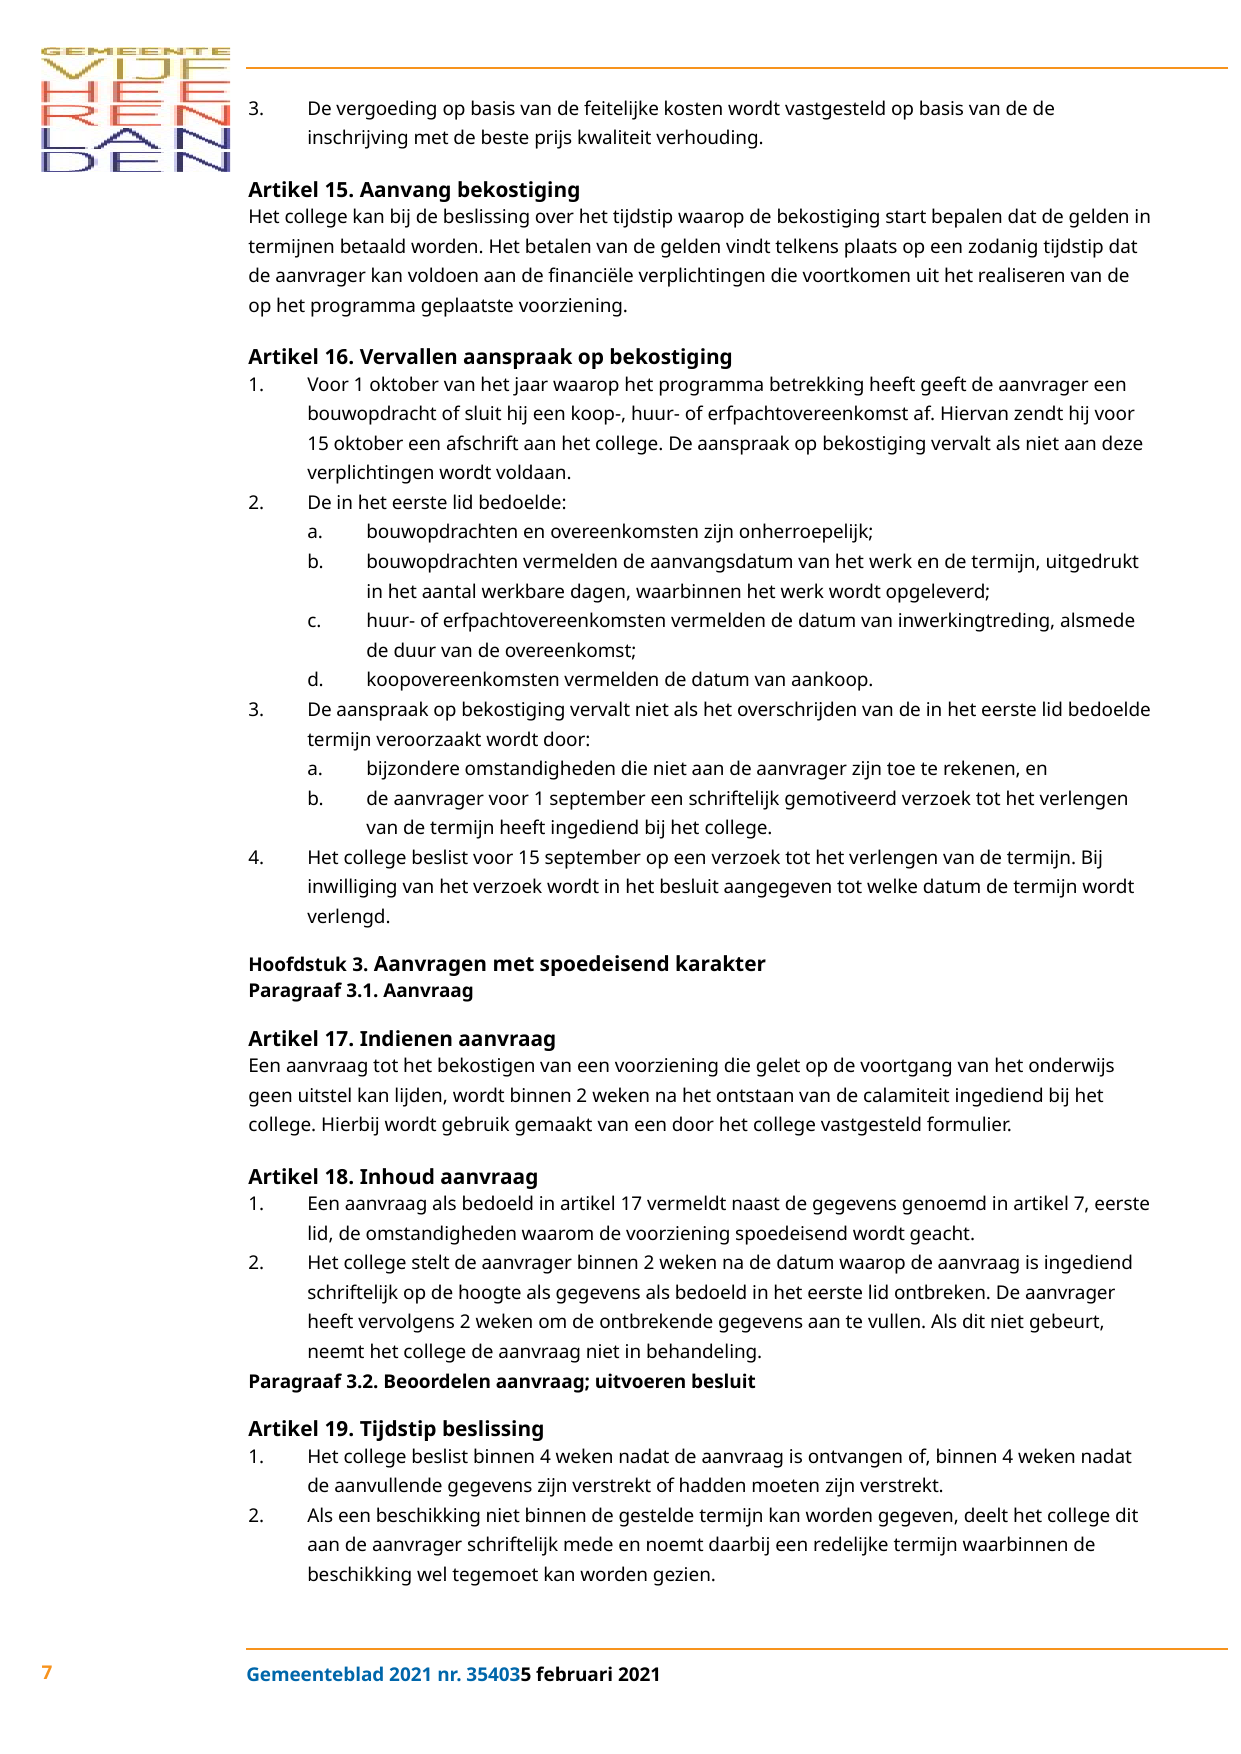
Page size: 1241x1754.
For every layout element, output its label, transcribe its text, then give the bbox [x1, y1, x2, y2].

list Het college beslist voor 15 september op een verzoek tot het verlengen van de termijn. Bij inwilliging van het verzoek wordt in het besluit aangegeven tot welke datum de termijn wordt verlengd. [248, 844, 1152, 929]
text Artikel 19. Tijdstip beslissing [248, 1414, 1152, 1443]
picture [41, 47, 231, 172]
text Het college kan bij de beslissing over het tijdstip waarop de bekostiging start bepalen dat de gelden in termijnen betaald worden. Het betalen van de gelden vindt telkens plaats op een zodanig tijdstip dat de aanvrager kan voldoen aan de financiële verplichtingen die voortkomen uit het realiseren van de op het programma geplaatste voorziening. [248, 203, 1152, 318]
text Hoofdstuk 3. Aanvragen met spoedeisend karakter [248, 949, 1152, 977]
list bouwopdrachten vermelden de aanvangsdatum van het werk en de termijn, uitgedrukt in het aantal werkbare dagen, waarbinnen het werk wordt opgeleverd; [307, 548, 1152, 604]
list Het college beslist binnen 4 weken nadat de aanvraag is ontvangen of, binnen 4 weken nadat de aanvullende gegevens zijn verstrekt of hadden moeten zijn verstrekt. [248, 1443, 1152, 1498]
list de aanvrager voor 1 september een schriftelijk gemotiveerd verzoek tot het verlengen van de termijn heeft ingediend bij het college. [307, 785, 1152, 840]
text Artikel 18. Inhoud aanvraag [248, 1162, 1152, 1190]
list bijzondere omstandigheden die niet aan de aanvrager zijn toe te rekenen, en [307, 755, 1152, 781]
list Als een beschikking niet binnen de gestelde termijn kan worden gegeven, deelt het college dit aan de aanvrager schriftelijk mede en noemt daarbij een redelijke termijn waarbinnen de beschikking wel tegemoet kan worden gezien. [248, 1502, 1152, 1587]
text Een aanvraag tot het bekostigen van een voorziening die gelet op de voortgang van het onderwijs geen uitstel kan lijden, wordt binnen 2 weken na het ontstaan van de calamiteit ingediend bij het college. Hierbij wordt gebruik gemaakt van een door het college vastgesteld formulier. [248, 1052, 1152, 1137]
text Artikel 16. Vervallen aanspraak op bekostiging [248, 342, 1152, 371]
list De in het eerste lid bedoelde: [248, 489, 1152, 515]
list bouwopdrachten en overeenkomsten zijn onherroepelijk; [307, 519, 1152, 544]
text Artikel 17. Indienen aanvraag [248, 1024, 1152, 1052]
list Een aanvraag als bedoeld in artikel 17 vermeldt naast de gegevens genoemd in artikel 7, eerste lid, de omstandigheden waarom de voorziening spoedeisend wordt geacht. [248, 1190, 1152, 1246]
text Paragraaf 3.2. Beoordelen aanvraag; uitvoeren besluit [248, 1368, 1152, 1394]
list koopovereenkomsten vermelden de datum van aankoop. [307, 667, 1152, 692]
text Paragraaf 3.1. Aanvraag [248, 977, 1152, 1003]
list De aanspraak op bekostiging vervalt niet als het overschrijden van de in het eerste lid bedoelde termijn veroorzaakt wordt door: [248, 696, 1152, 752]
list huur- of erfpachtovereenkomsten vermelden de datum van inwerkingtreding, alsmede de duur van de overeenkomst; [307, 607, 1152, 663]
list De vergoeding op basis van de feitelijke kosten wordt vastgesteld op basis van de de inschrijving met de beste prijs kwaliteit verhouding. [248, 95, 1152, 150]
list Het college stelt de aanvrager binnen 2 weken na de datum waarop de aanvraag is ingediend schriftelijk op de hoogte als gegevens als bedoeld in het eerste lid ontbreken. De aanvrager heeft vervolgens 2 weken om de ontbrekende gegevens aan te vullen. Als dit niet gebeurt, neemt het college de aanvraag niet in behandeling. [248, 1249, 1152, 1364]
text Artikel 15. Aanvang bekostiging [248, 175, 1152, 203]
list Voor 1 oktober van het jaar waarop het programma betrekking heeft geeft de aanvrager een bouwopdracht of sluit hij een koop-, huur- of erfpachtovereenkomst af. Hiervan zendt hij voor 15 oktober een afschrift aan het college. De aanspraak op bekostiging vervalt als niet aan deze verplichtingen wordt voldaan. [248, 371, 1152, 485]
